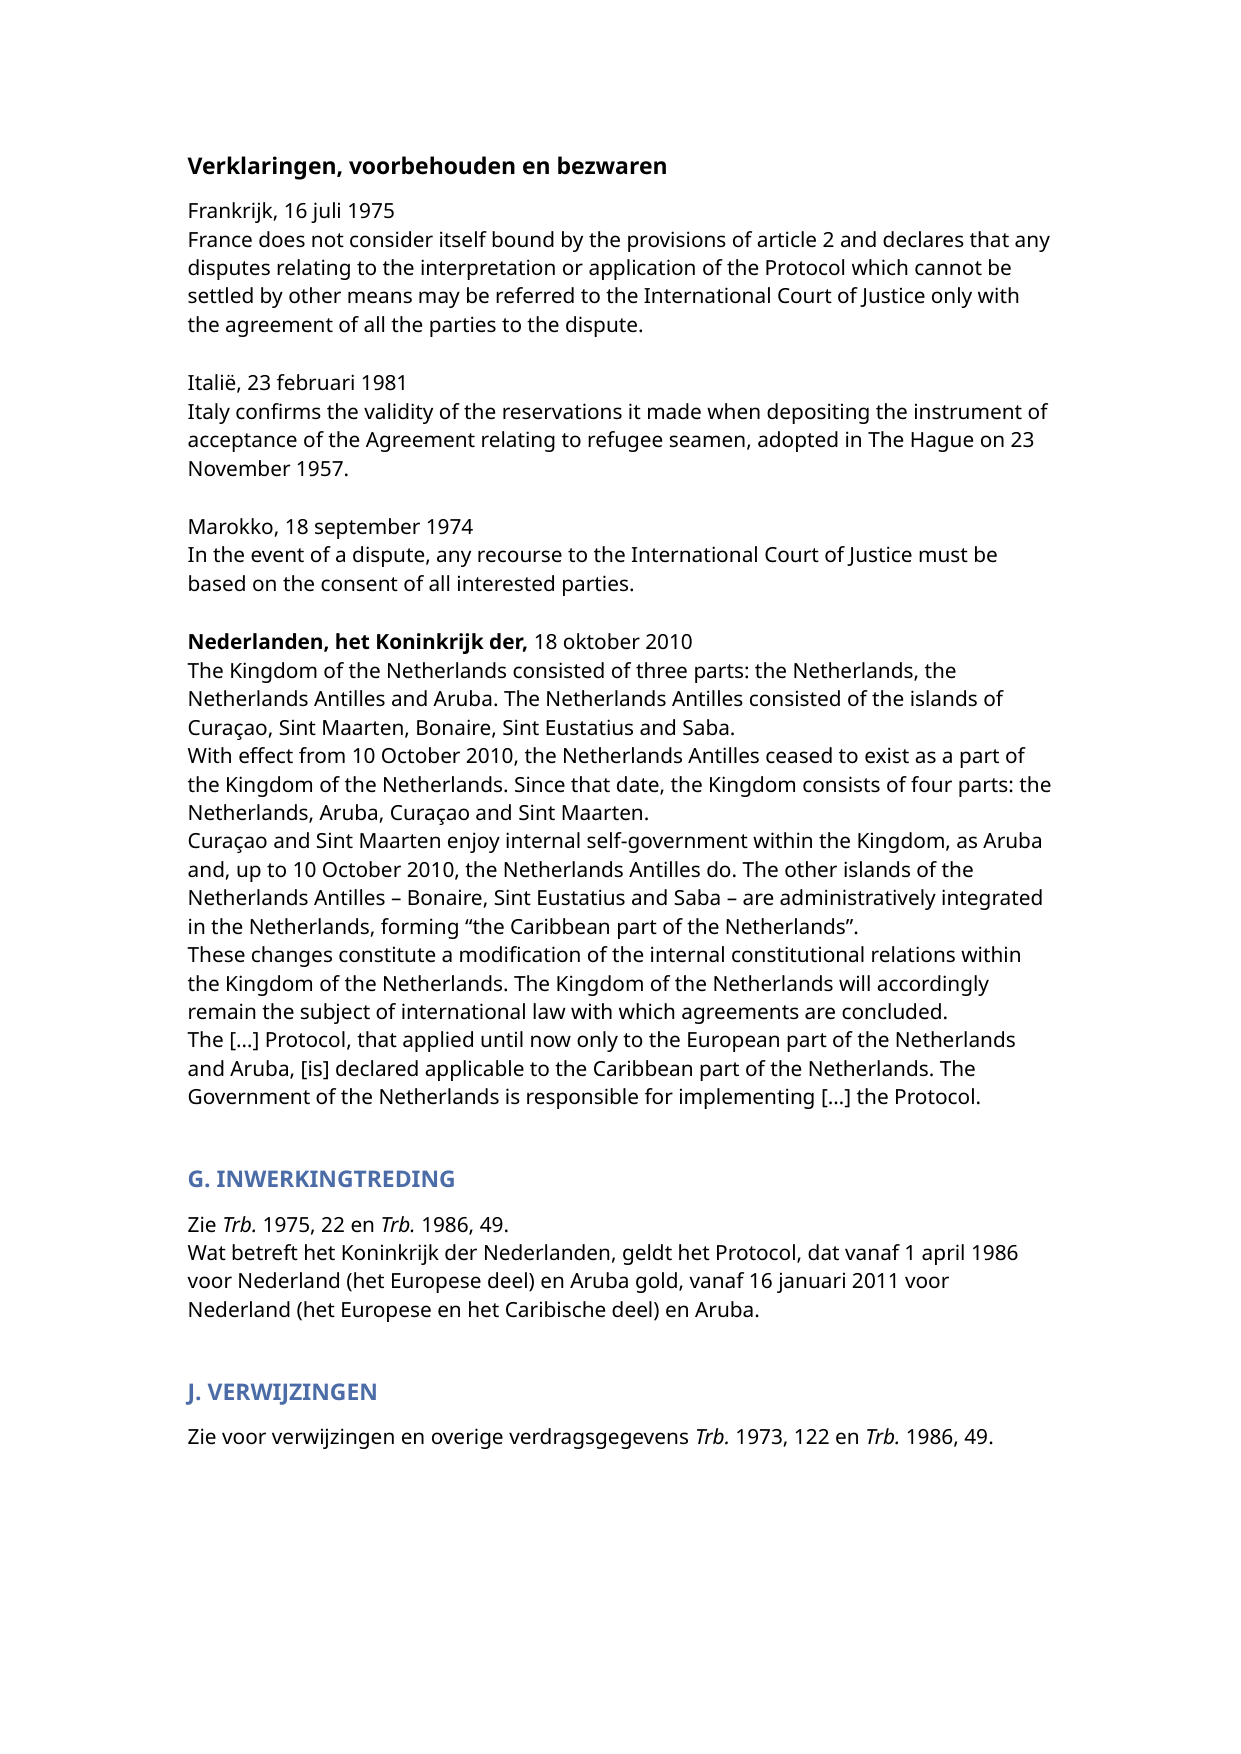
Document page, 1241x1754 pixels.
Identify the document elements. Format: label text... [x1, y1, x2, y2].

subtitle Verklaringen, voorbehouden en bezwaren [187, 150, 1053, 181]
text In the event of a dispute, any recourse to the International Court of Justice must be based on the consent of all interested parties. [187, 541, 1053, 597]
text Italy confirms the validity of the reservations it made when depositing the instrument of acceptance of the Agreement relating to refugee seamen, adopted in The Hague on 23 November 1957. [187, 397, 1053, 482]
text Wat betreft het Koninkrijk der Nederlanden, geldt het Protocol, dat vanaf 1 april 1986 voor Nederland (het Europese deel) en Aruba gold, vanaf 16 januari 2011 voor Nederland (het Europese en het Caribische deel) en Aruba. [187, 1238, 1053, 1323]
text Zie Trb. 1975, 22 en Trb. 1986, 49. [187, 1210, 1053, 1238]
text Zie voor verwijzingen en overige verdragsgegevens Trb. 1973, 122 en Trb. 1986, 49. [187, 1422, 1053, 1451]
subtitle G. INWERKINGTREDING [187, 1163, 1053, 1195]
text Frankrijk, 16 juli 1975 [187, 196, 1053, 225]
text With effect from 10 October 2010, the Netherlands Antilles ceased to exist as a part of the Kingdom of the Netherlands. Since that date, the Kingdom consists of four parts: the Netherlands, Aruba, Curaçao and Sint Maarten. [187, 741, 1053, 827]
text The […] Protocol, that applied until now only to the European part of the Netherlands and Aruba, [is] declared applicable to the Caribbean part of the Netherlands. The Government of the Netherlands is responsible for implementing […] the Protocol. [187, 1026, 1053, 1111]
text France does not consider itself bound by the provisions of article 2 and declares that any disputes relating to the interpretation or application of the Protocol which cannot be settled by other means may be referred to the International Court of Justice only with the agreement of all the parties to the dispute. [187, 225, 1053, 338]
text Marokko, 18 september 1974 [187, 512, 1053, 541]
text These changes constitute a modification of the internal constitutional relations within the Kingdom of the Netherlands. The Kingdom of the Netherlands will accordingly remain the subject of international law with which agreements are concluded. [187, 940, 1053, 1026]
text The Kingdom of the Netherlands consisted of three parts: the Netherlands, the Netherlands Antilles and Aruba. The Netherlands Antilles consisted of the islands of Curaçao, Sint Maarten, Bonaire, Sint Eustatius and Saba. [187, 656, 1053, 741]
text Curaçao and Sint Maarten enjoy internal self-government within the Kingdom, as Aruba and, up to 10 October 2010, the Netherlands Antilles do. The other islands of the Netherlands Antilles – Bonaire, Sint Eustatius and Saba – are administratively integrated in the Netherlands, forming “the Caribbean part of the Netherlands”. [187, 827, 1053, 940]
subtitle J. VERWIJZINGEN [187, 1376, 1053, 1407]
text Nederlanden, het Koninkrijk der, 18 oktober 2010 [187, 627, 1053, 656]
text Italië, 23 februari 1981 [187, 368, 1053, 397]
